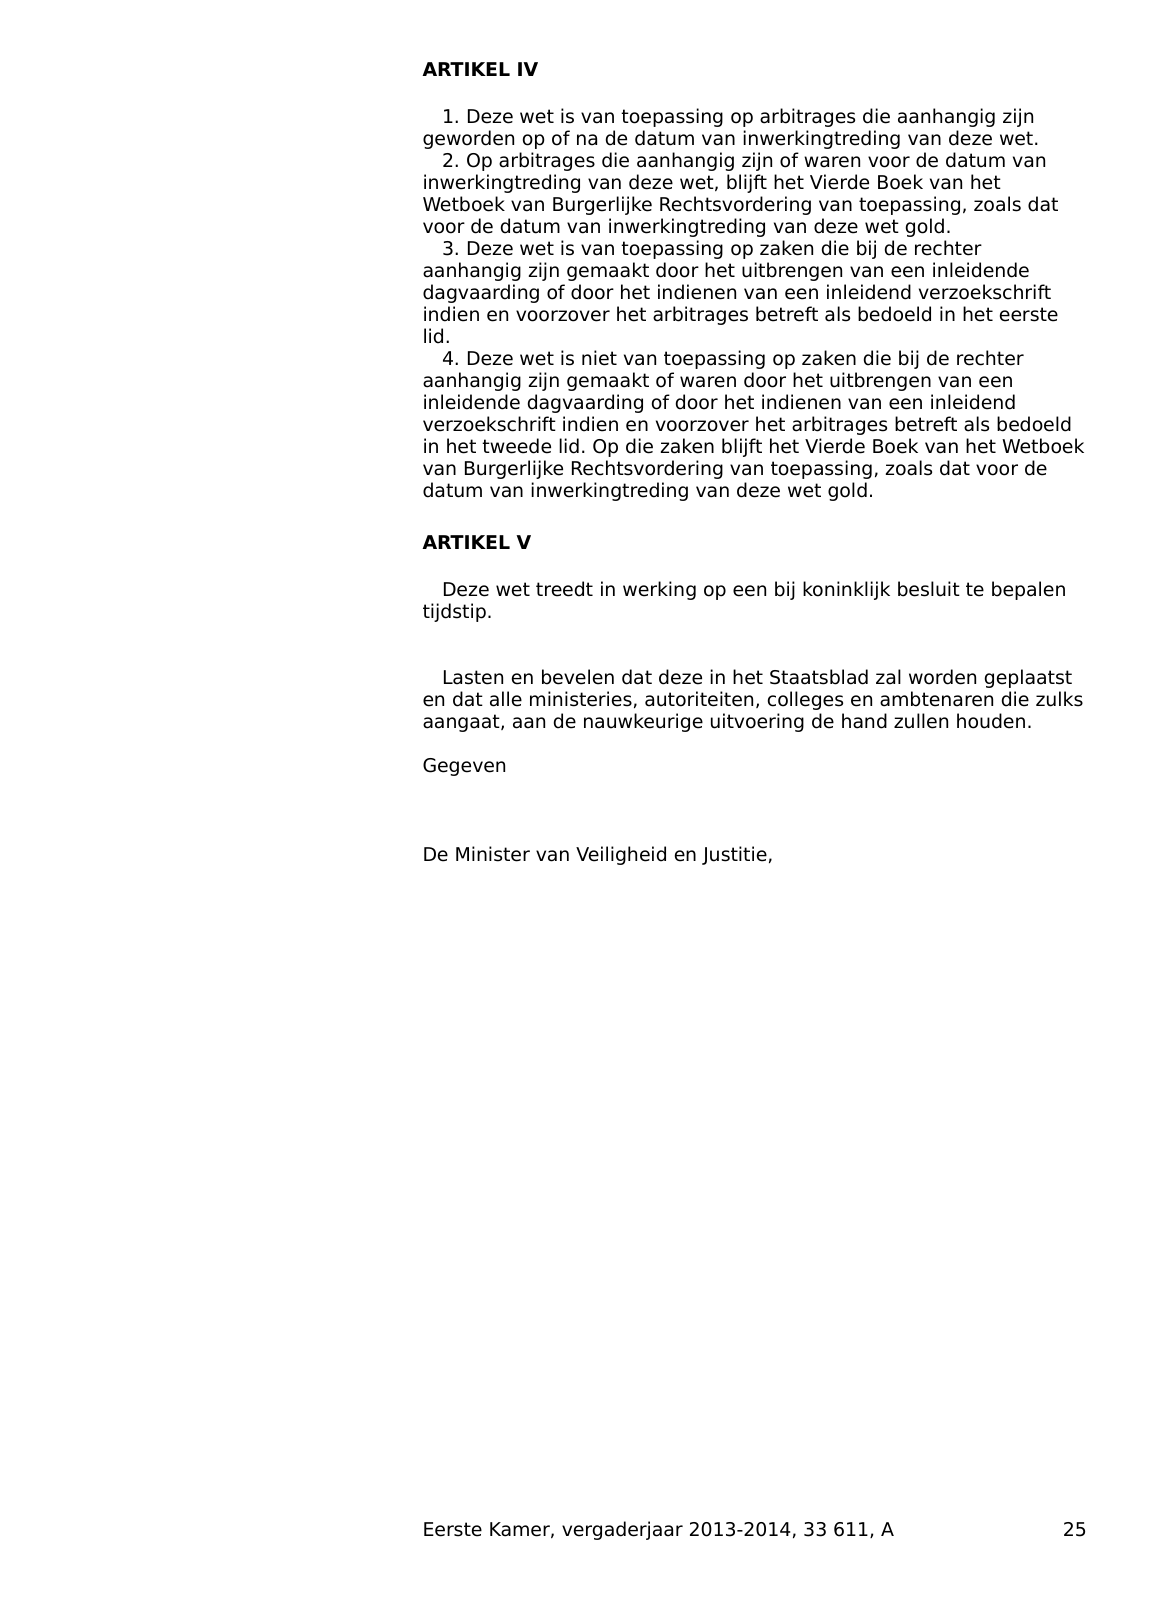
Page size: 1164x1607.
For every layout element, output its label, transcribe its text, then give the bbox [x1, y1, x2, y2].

text De Minister van Veiligheid en Justitie, [422, 844, 1087, 866]
text 1. Deze wet is van toepassing op arbitrages die aanhangig zijn geworden op of na de datum van inwerkingtreding van deze wet. [422, 106, 1087, 150]
subtitle ARTIKEL IV [422, 59, 1087, 81]
text Gegeven [422, 755, 1087, 777]
text Deze wet treedt in werking op een bij koninklijk besluit te bepalen tijdstip. [422, 579, 1087, 623]
subtitle ARTIKEL V [422, 532, 1087, 554]
text Lasten en bevelen dat deze in het Staatsblad zal worden geplaatst en dat alle ministeries, autoriteiten, colleges en ambtenaren die zulks aangaat, aan de nauwkeurige uitvoering de hand zullen houden. [422, 667, 1087, 733]
text 3. Deze wet is van toepassing op zaken die bij de rechter aanhangig zijn gemaakt door het uitbrengen van een inleidende dagvaarding of door het indienen van een inleidend verzoekschrift indien en voorzover het arbitrages betreft als bedoeld in het eerste lid. [422, 238, 1087, 348]
text 2. Op arbitrages die aanhangig zijn of waren voor de datum van inwerkingtreding van deze wet, blijft het Vierde Boek van het Wetboek van Burgerlijke Rechtsvordering van toepassing, zoals dat voor de datum van inwerkingtreding van deze wet gold. [422, 150, 1087, 238]
text 4. Deze wet is niet van toepassing op zaken die bij de rechter aanhangig zijn gemaakt of waren door het uitbrengen van een inleidende dagvaarding of door het indienen van een inleidend verzoekschrift indien en voorzover het arbitrages betreft als bedoeld in het tweede lid. Op die zaken blijft het Vierde Boek van het Wetboek van Burgerlijke Rechtsvordering van toepassing, zoals dat voor de datum van inwerkingtreding van deze wet gold. [422, 348, 1087, 502]
